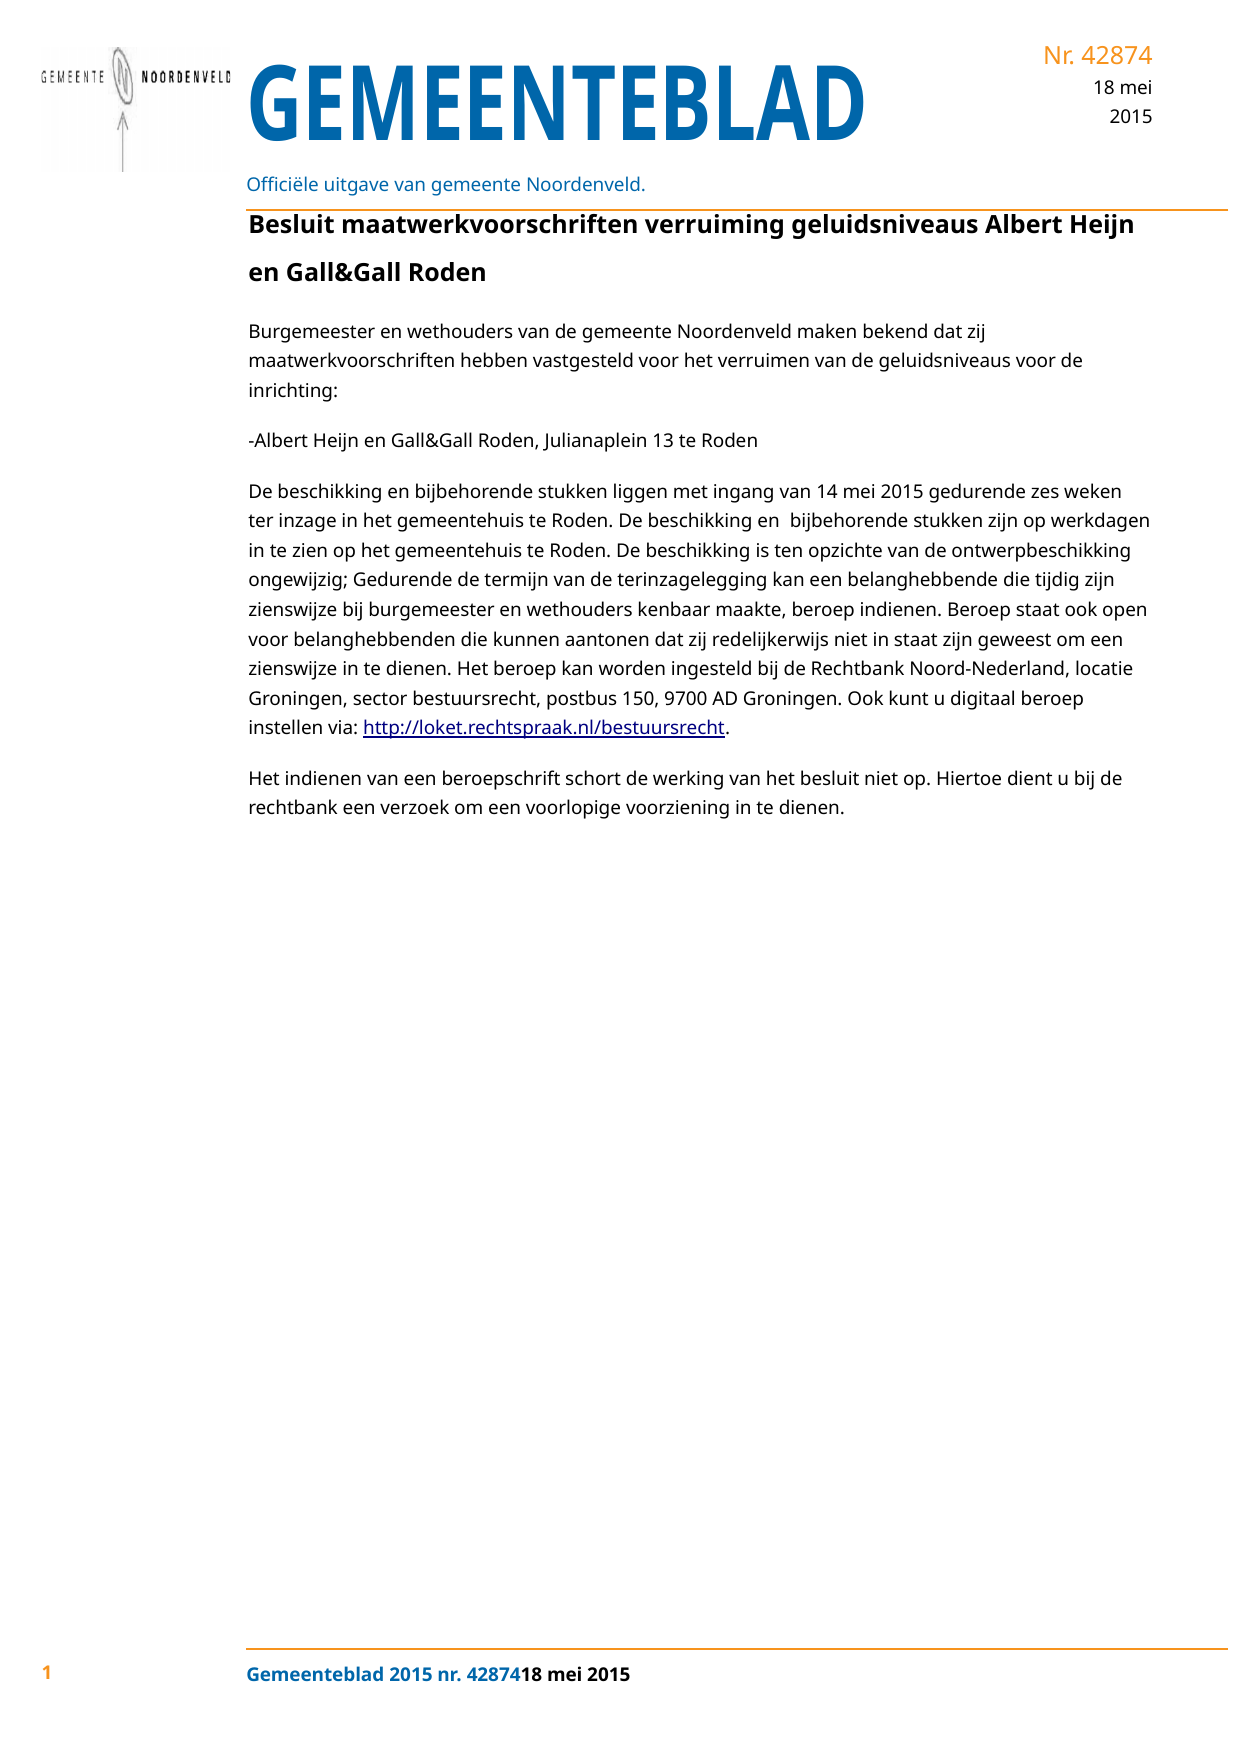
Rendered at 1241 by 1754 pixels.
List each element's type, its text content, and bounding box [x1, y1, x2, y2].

text Het indienen van een beroepschrift schort de werking van het besluit niet op. Hiertoe dient u bij de rechtbank een verzoek om een voorlopige voorziening in te dienen. [248, 765, 1152, 820]
text De beschikking en bijbehorende stukken liggen met ingang van 14 mei 2015 gedurende zes weken ter inzage in het gemeentehuis te Roden. De beschikking en bijbehorende stukken zijn op werkdagen in te zien op het gemeentehuis te Roden. De beschikking is ten opzichte van de ontwerpbeschikking ongewijzig; Gedurende de termijn van de terinzagelegging kan een belanghebbende die tijdig zijn zienswijze bij burgemeester en wethouders kenbaar maakte, beroep indienen. Beroep staat ook open voor belanghebbenden die kunnen aantonen dat zij redelijkerwijs niet in staat zijn geweest om een zienswijze in te dienen. Het beroep kan worden ingesteld bij de Rechtbank Noord-Nederland, locatie Groningen, sector bestuursrecht, postbus 150, 9700 AD Groningen. Ook kunt u digitaal beroep instellen via: http://loket.rechtspraak.nl/bestuursrecht. [248, 478, 1152, 740]
picture [41, 47, 231, 172]
text -Albert Heijn en Gall&Gall Roden, Julianaplein 13 te Roden [248, 427, 1152, 453]
text Besluit maatwerkvoorschriften verruiming geluidsniveaus Albert Heijn en Gall&Gall Roden [248, 211, 1152, 288]
text Burgemeester en wethouders van de gemeente Noordenveld maken bekend dat zij maatwerkvoorschriften hebben vastgesteld voor het verruimen van de geluidsniveaus voor de inrichting: [248, 318, 1152, 403]
